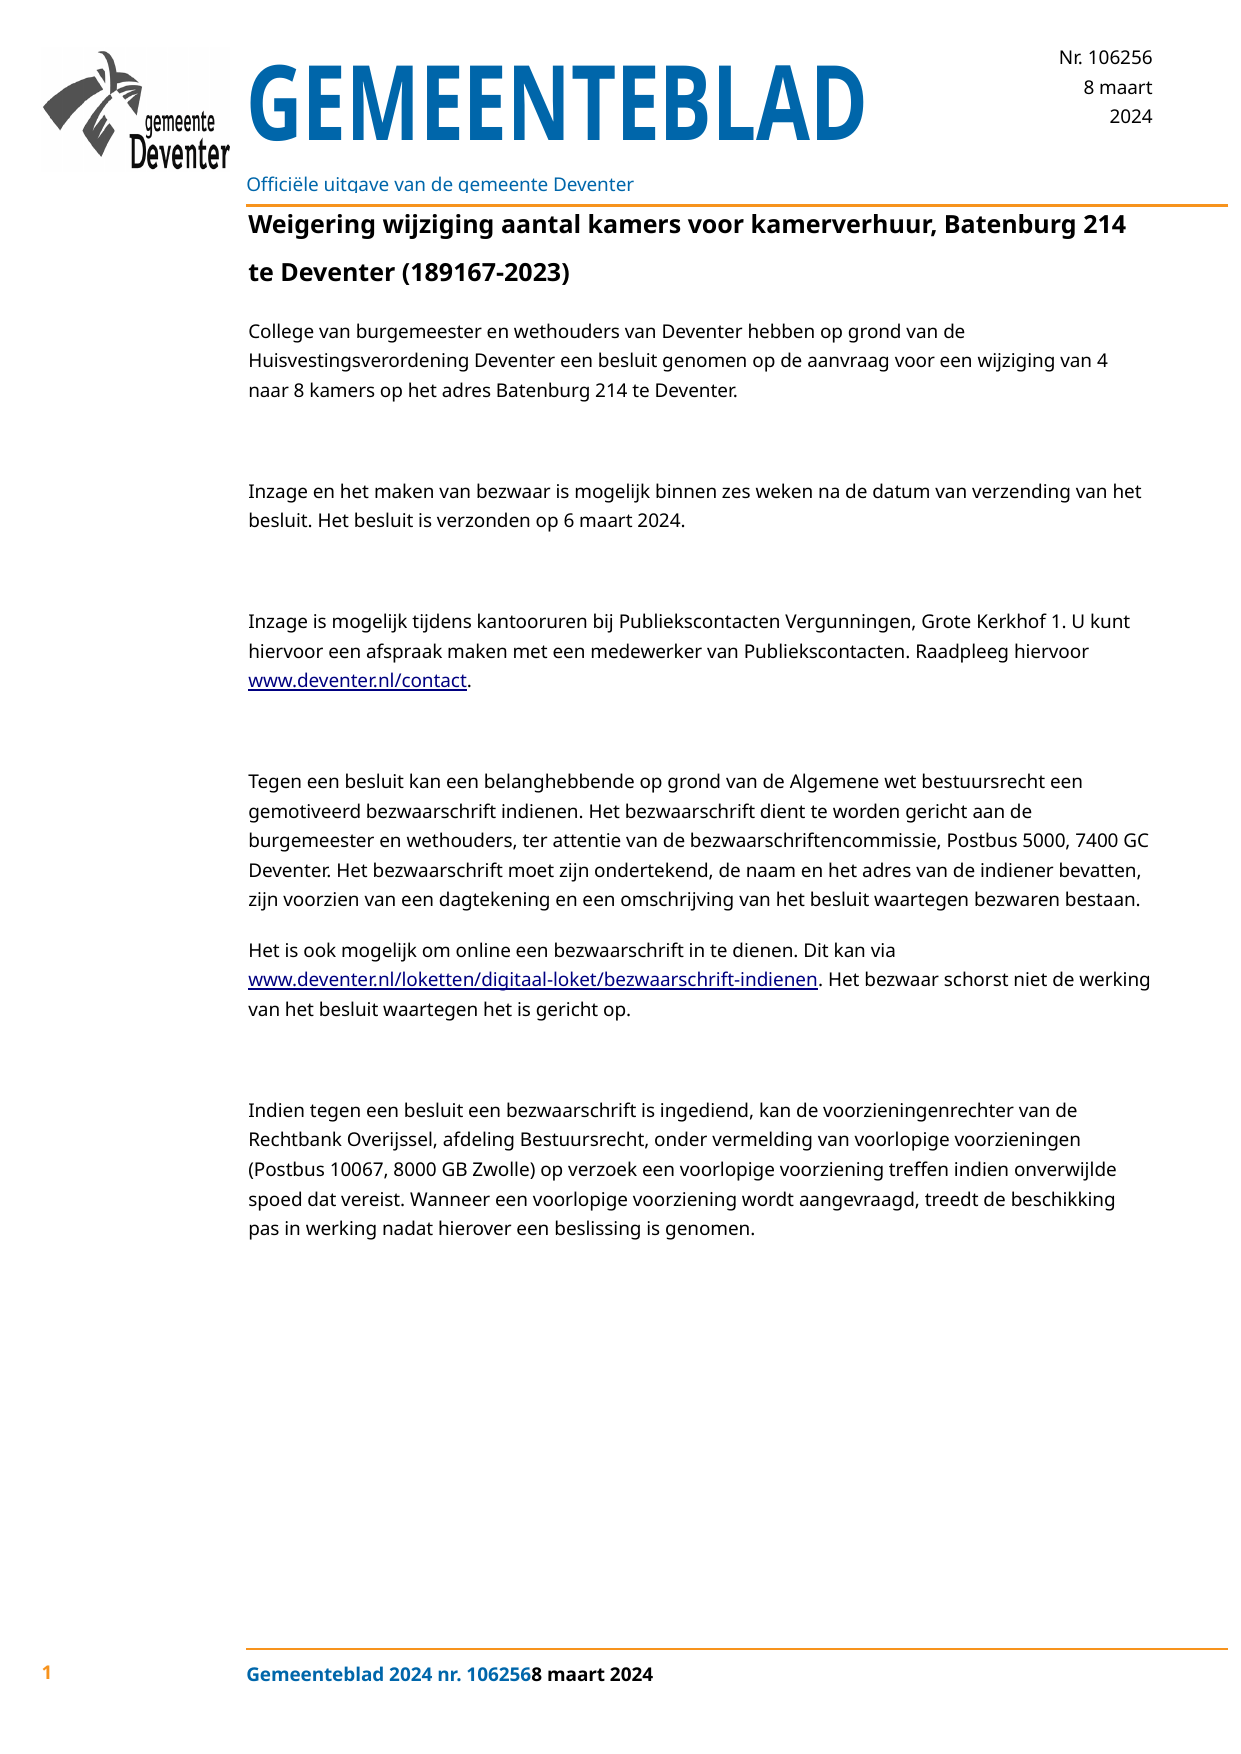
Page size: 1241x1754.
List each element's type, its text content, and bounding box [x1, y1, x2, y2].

text Indien tegen een besluit een bezwaarschrift is ingediend, kan de voorzieningenrechter van de Rechtbank Overijssel, afdeling Bestuursrecht, onder vermelding van voorlopige voorzieningen (Postbus 10067, 8000 GB Zwolle) op verzoek een voorlopige voorziening treffen indien onverwijlde spoed dat vereist. Wanneer een voorlopige voorziening wordt aangevraagd, treedt de beschikking pas in werking nadat hierover een beslissing is genomen. [248, 1097, 1152, 1241]
text Tegen een besluit kan een belanghebbende op grond van de Algemene wet bestuursrecht een gemotiveerd bezwaarschrift indienen. Het bezwaarschrift dient te worden gericht aan de burgemeester en wethouders, ter attentie van de bezwaarschriftencommissie, Postbus 5000, 7400 GC Deventer. Het bezwaarschrift moet zijn ondertekend, de naam en het adres van de indiener bevatten, zijn voorzien van een dagtekening en een omschrijving van het besluit waartegen bezwaren bestaan. [248, 768, 1152, 912]
text College van burgemeester en wethouders van Deventer hebben op grond van de Huisvestingsverordening Deventer een besluit genomen op de aanvraag voor een wijziging van 4 naar 8 kamers op het adres Batenburg 214 te Deventer. [248, 318, 1152, 403]
picture [41, 47, 231, 172]
text Het is ook mogelijk om online een bezwaarschrift in te dienen. Dit kan via www.deventer.nl/loketten/digitaal-loket/bezwaarschrift-indienen. Het bezwaar schorst niet de werking van het besluit waartegen het is gericht op. [248, 937, 1152, 1022]
text Inzage is mogelijk tijdens kantooruren bij Publiekscontacten Vergunningen, Grote Kerkhof 1. U kunt hiervoor een afspraak maken met een medewerker van Publiekscontacten. Raadpleeg hiervoor www.deventer.nl/contact. [248, 608, 1152, 693]
text Weigering wijziging aantal kamers voor kamerverhuur, Batenburg 214 te Deventer (189167-2023) [248, 207, 1152, 288]
text Inzage en het maken van bezwaar is mogelijk binnen zes weken na de datum van verzending van het besluit. Het besluit is verzonden op 6 maart 2024. [248, 478, 1152, 533]
